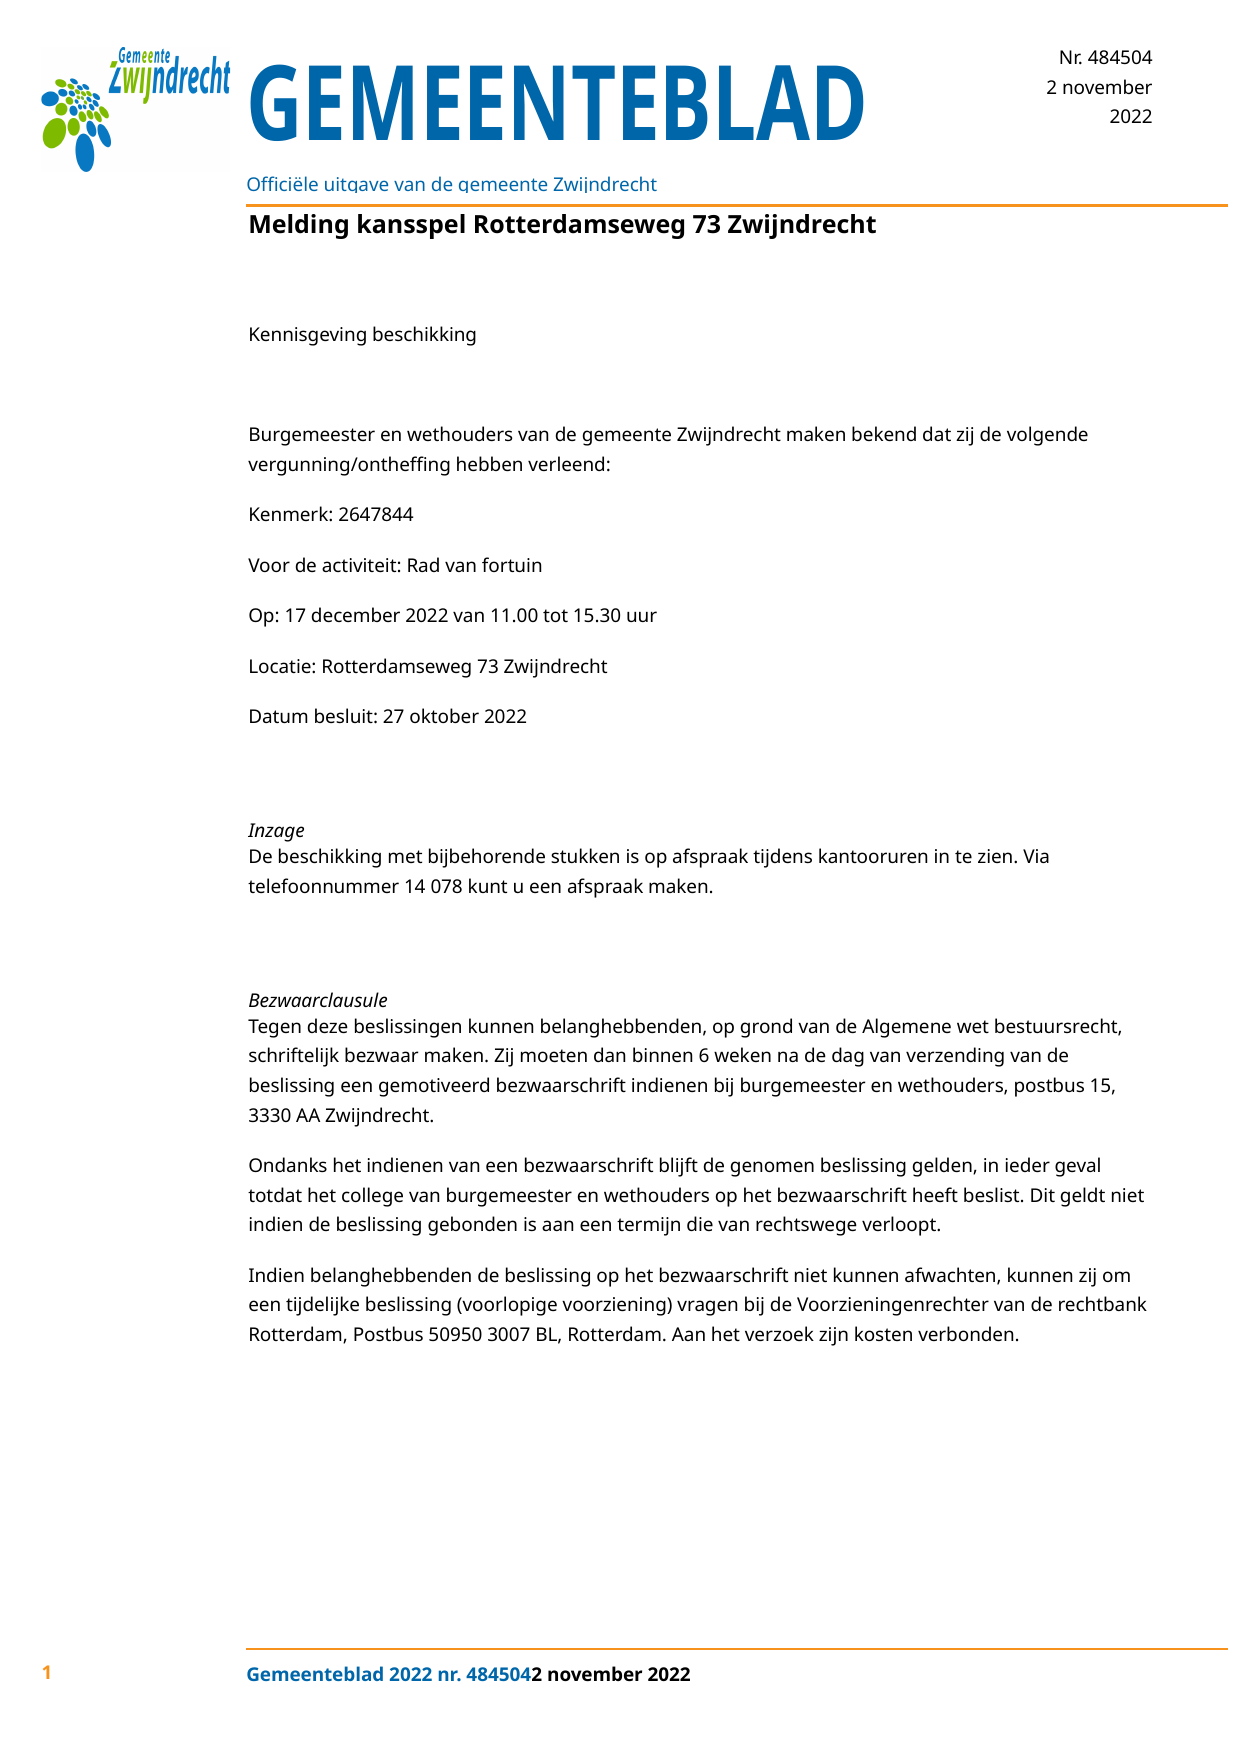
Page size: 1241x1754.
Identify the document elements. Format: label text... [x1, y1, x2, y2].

text Tegen deze beslissingen kunnen belanghebbenden, op grond van de Algemene wet bestuursrecht, schriftelijk bezwaar maken. Zij moeten dan binnen 6 weken na de dag van verzending van de beslissing een gemotiveerd bezwaarschrift indienen bij burgemeester en wethouders, postbus 15, 3330 AA Zwijndrecht. [248, 1013, 1152, 1127]
text Ondanks het indienen van een bezwaarschrift blijft de genomen beslissing gelden, in ieder geval totdat het college van burgemeester en wethouders op het bezwaarschrift heeft beslist. Dit geldt niet indien de beslissing gebonden is aan een termijn die van rechtswege verloopt. [248, 1152, 1152, 1237]
picture [41, 47, 231, 172]
text Kenmerk: 2647844 [248, 502, 1152, 527]
text Voor de activiteit: Rad van fortuin [248, 552, 1152, 578]
text Locatie: Rotterdamseweg 73 Zwijndrecht [248, 653, 1152, 678]
text Bezwaarclausule [248, 987, 1152, 1013]
text Burgemeester en wethouders van de gemeente Zwijndrecht maken bekend dat zij de volgende vergunning/ontheffing hebben verleend: [248, 422, 1152, 477]
text Op: 17 december 2022 van 11.00 tot 15.30 uur [248, 602, 1152, 628]
text Datum besluit: 27 oktober 2022 [248, 703, 1152, 729]
text De beschikking met bijbehorende stukken is op afspraak tijdens kantooruren in te zien. Via telefoonnummer 14 078 kunt u een afspraak maken. [248, 843, 1152, 899]
text Indien belanghebbenden de beslissing op het bezwaarschrift niet kunnen afwachten, kunnen zij om een tijdelijke beslissing (voorlopige voorziening) vragen bij de Voorzieningenrechter van de rechtbank Rotterdam, Postbus 50950 3007 BL, Rotterdam. Aan het verzoek zijn kosten verbonden. [248, 1262, 1152, 1347]
text Melding kansspel Rotterdamseweg 73 Zwijndrecht [248, 207, 1152, 241]
text Inzage [248, 818, 1152, 843]
text Kennisgeving beschikking [248, 321, 1152, 346]
